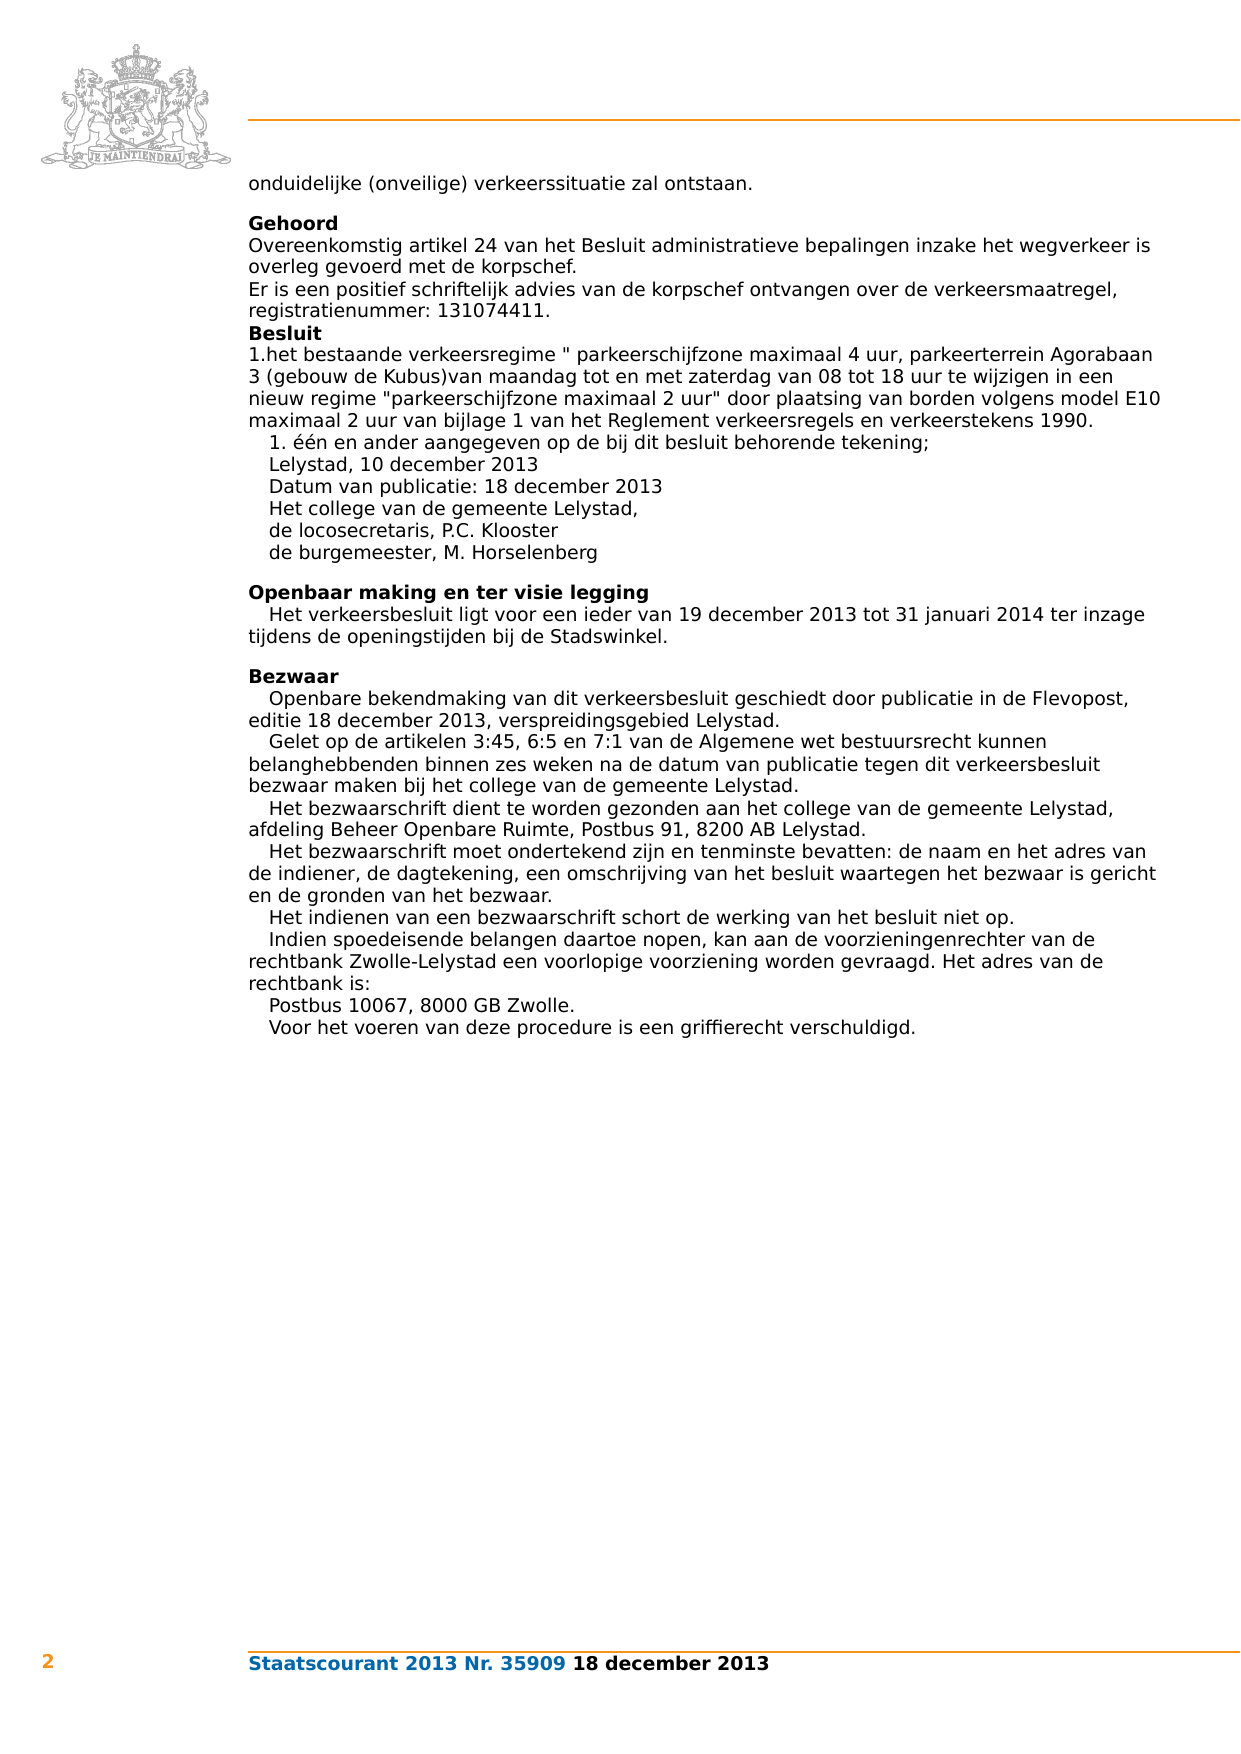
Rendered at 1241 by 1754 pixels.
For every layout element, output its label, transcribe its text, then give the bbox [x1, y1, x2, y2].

text Voor het voeren van deze procedure is een griffierecht verschuldigd. [248, 1017, 1163, 1039]
text Het bezwaarschrift dient te worden gezonden aan het college van de gemeente Lelystad, afdeling Beheer Openbare Ruimte, Postbus 91, 8200 AB Lelystad. [248, 797, 1163, 841]
text Postbus 10067, 8000 GB Zwolle. [248, 995, 1163, 1017]
subtitle Openbaar making en ter visie legging [248, 582, 1163, 604]
text Lelystad, 10 december 2013 [248, 454, 1163, 476]
text onduidelijke (onveilige) verkeerssituatie zal ontstaan. [248, 173, 1163, 195]
text Het verkeersbesluit ligt voor een ieder van 19 december 2013 tot 31 januari 2014 ter inzage tijdens de openingstijden bij de Stadswinkel. [248, 604, 1163, 648]
text de locosecretaris, P.C. Klooster [248, 520, 1163, 542]
text Het bezwaarschrift moet ondertekend zijn en tenminste bevatten: de naam en het adres van de indiener, de dagtekening, een omschrijving van het besluit waartegen het bezwaar is gericht en de gronden van het bezwaar. [248, 841, 1163, 907]
subtitle Bezwaar [248, 666, 1163, 687]
text Overeenkomstig artikel 24 van het Besluit administratieve bepalingen inzake het wegverkeer is overleg gevoerd met de korpschef. [248, 234, 1163, 278]
text Het college van de gemeente Lelystad, [248, 498, 1163, 520]
picture [41, 44, 231, 169]
text de burgemeester, M. Horselenberg [248, 542, 1163, 564]
text Besluit [248, 322, 1163, 344]
text 1. één en ander aangegeven op de bij dit besluit behorende tekening; [248, 432, 1163, 454]
text Datum van publicatie: 18 december 2013 [248, 476, 1163, 498]
text Het indienen van een bezwaarschrift schort de werking van het besluit niet op. [248, 907, 1163, 929]
text Openbare bekendmaking van dit verkeersbesluit geschiedt door publicatie in de Flevopost, editie 18 december 2013, verspreidingsgebied Lelystad. [248, 687, 1163, 731]
text Indien spoedeisende belangen daartoe nopen, kan aan de voorzieningenrechter van de rechtbank Zwolle-Lelystad een voorlopige voorziening worden gevraagd. Het adres van de rechtbank is: [248, 929, 1163, 995]
text 1.het bestaande verkeersregime " parkeerschijfzone maximaal 4 uur, parkeerterrein Agorabaan 3 (gebouw de Kubus)van maandag tot en met zaterdag van 08 tot 18 uur te wijzigen in een nieuw regime "parkeerschijfzone maximaal 2 uur" door plaatsing van borden volgens model E10 maximaal 2 uur van bijlage 1 van het Reglement verkeersregels en verkeerstekens 1990. [248, 344, 1163, 432]
subtitle Gehoord [248, 212, 1163, 234]
text Gelet op de artikelen 3:45, 6:5 en 7:1 van de Algemene wet bestuursrecht kunnen belanghebbenden binnen zes weken na de datum van publicatie tegen dit verkeersbesluit bezwaar maken bij het college van de gemeente Lelystad. [248, 731, 1163, 797]
text Er is een positief schriftelijk advies van de korpschef ontvangen over de verkeersmaatregel, registratienummer: 131074411. [248, 278, 1163, 322]
